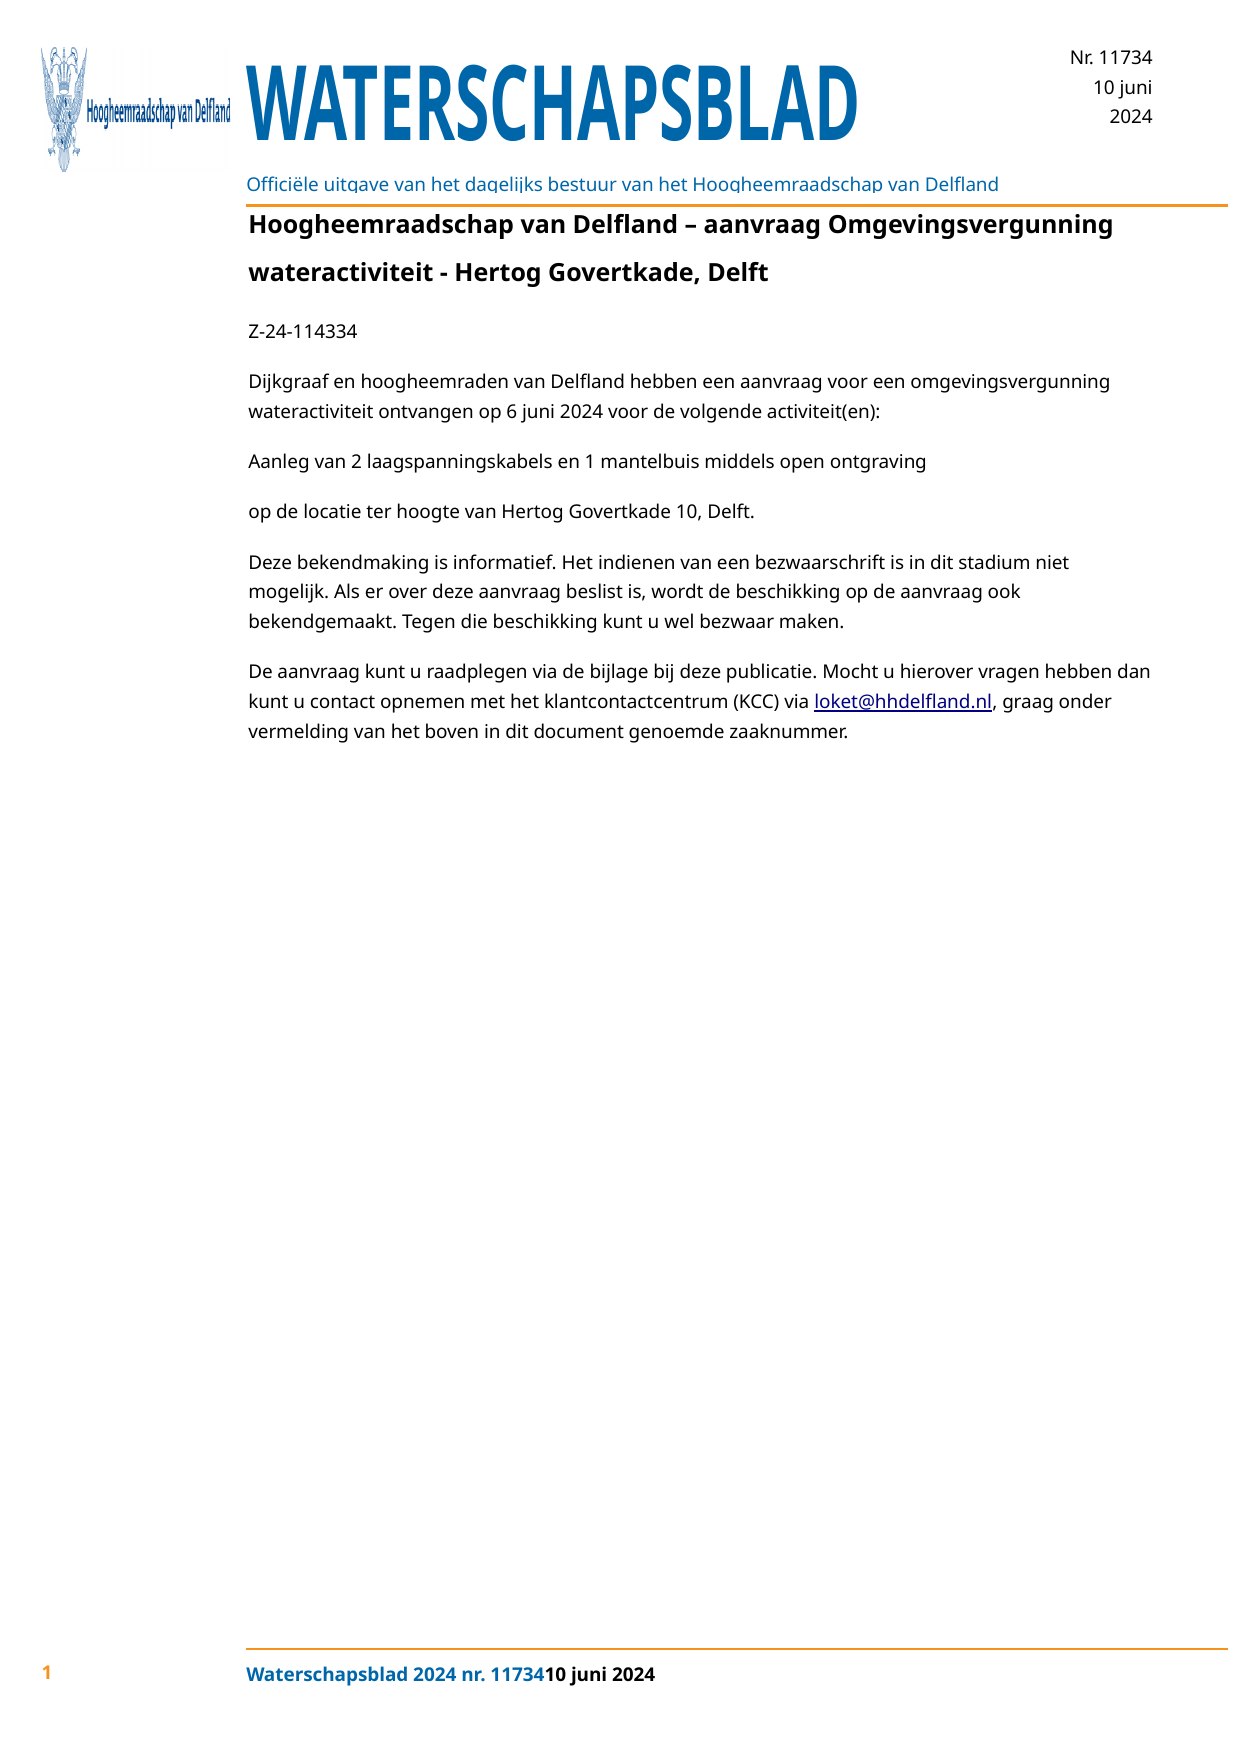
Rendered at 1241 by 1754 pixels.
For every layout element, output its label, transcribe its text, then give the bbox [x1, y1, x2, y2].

text Deze bekendmaking is informatief. Het indienen van een bezwaarschrift is in dit stadium niet mogelijk. Als er over deze aanvraag beslist is, wordt de beschikking op de aanvraag ook bekendgemaakt. Tegen die beschikking kunt u wel bezwaar maken. [248, 549, 1152, 634]
text Hoogheemraadschap van Delfland – aanvraag Omgevingsvergunning wateractiviteit - Hertog Govertkade, Delft [248, 207, 1152, 288]
picture [41, 47, 231, 172]
text Aanleg van 2 laagspanningskabels en 1 mantelbuis middels open ontgraving [248, 448, 1152, 474]
text De aanvraag kunt u raadplegen via de bijlage bij deze publicatie. Mocht u hierover vragen hebben dan kunt u contact opnemen met het klantcontactcentrum (KCC) via loket@hhdelfland.nl, graag onder vermelding van het boven in dit document genoemde zaaknummer. [248, 659, 1152, 744]
text Dijkgraaf en hoogheemraden van Delfland hebben een aanvraag voor een omgevingsvergunning wateractiviteit ontvangen op 6 juni 2024 voor de volgende activiteit(en): [248, 368, 1152, 424]
text op de locatie ter hoogte van Hertog Govertkade 10, Delft. [248, 499, 1152, 524]
text Z-24-114334 [248, 318, 1152, 344]
